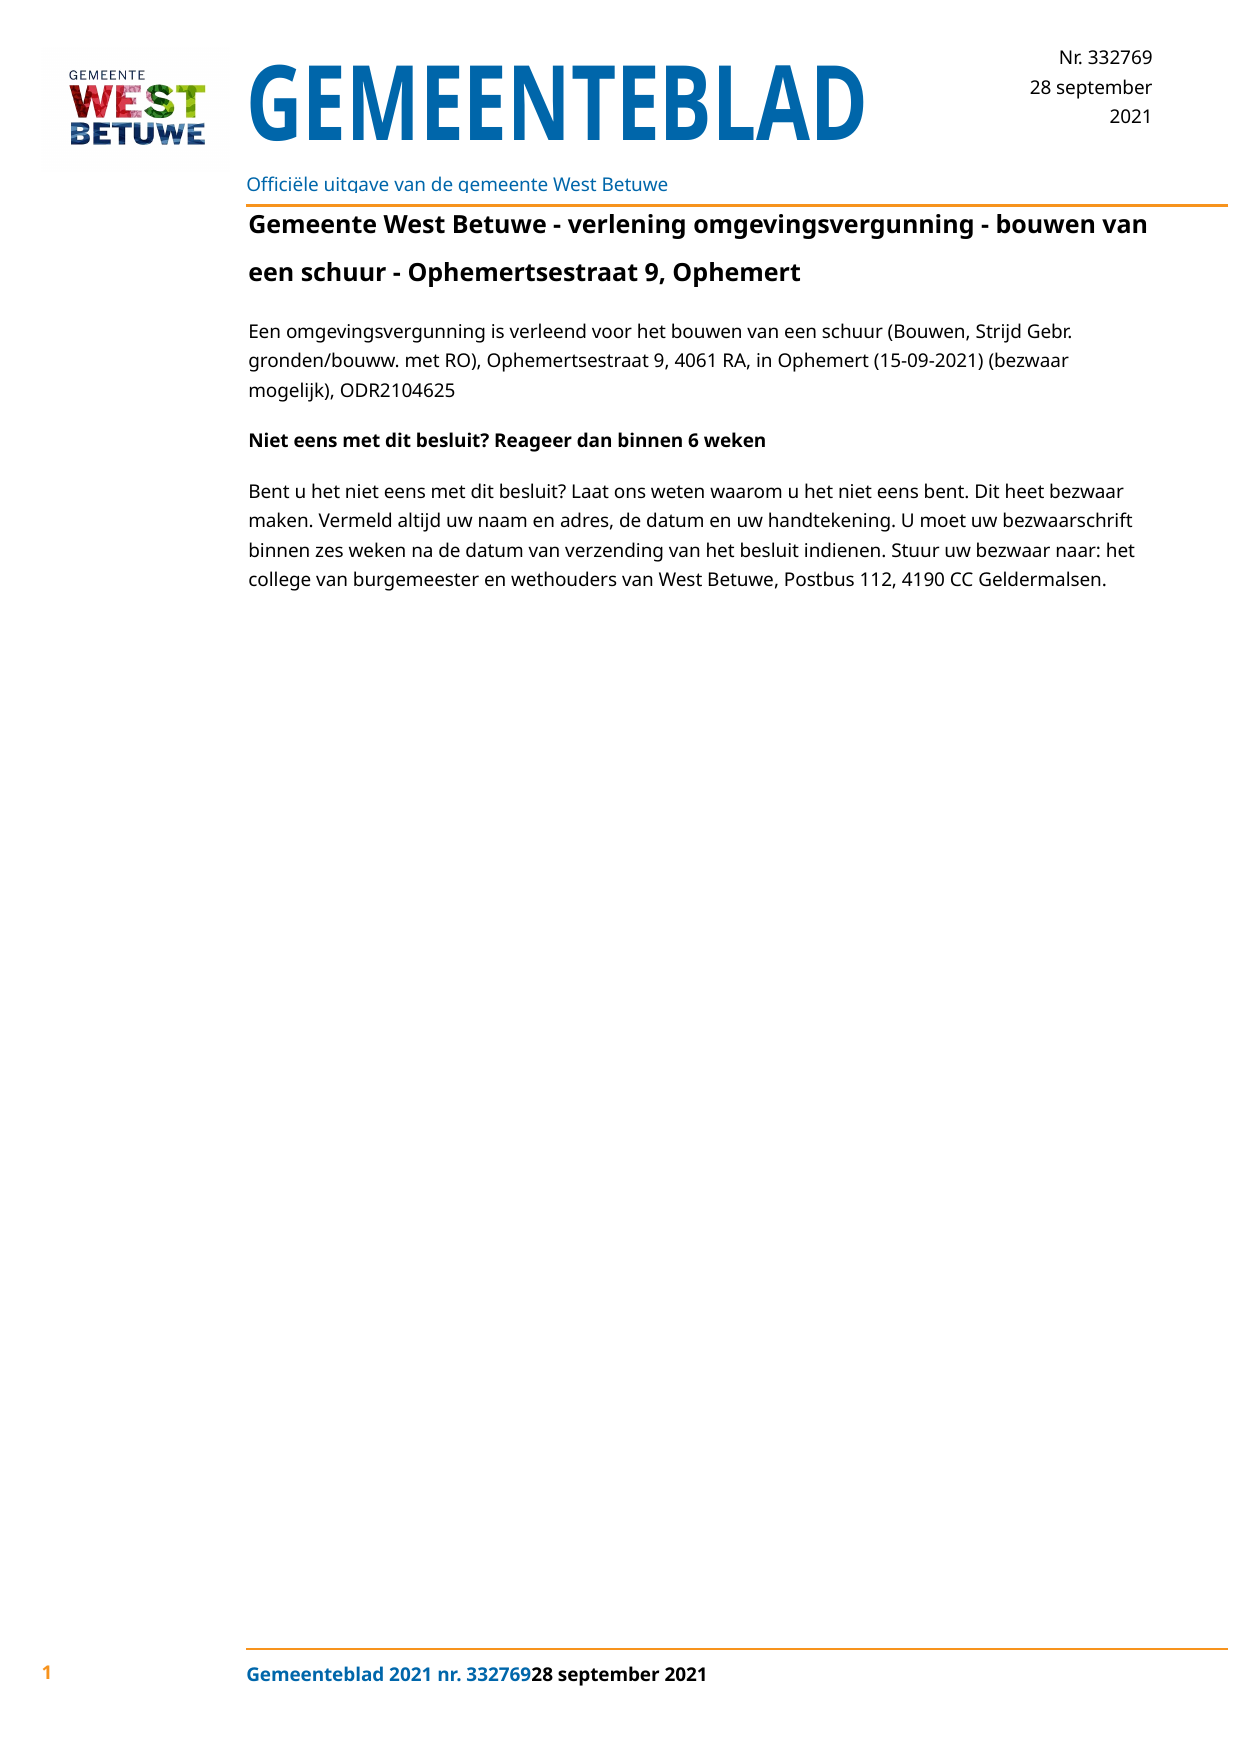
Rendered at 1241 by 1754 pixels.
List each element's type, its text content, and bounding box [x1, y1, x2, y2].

text Gemeente West Betuwe - verlening omgevingsvergunning - bouwen van een schuur - Ophemertsestraat 9, Ophemert [248, 207, 1152, 288]
text Niet eens met dit besluit? Reageer dan binnen 6 weken [248, 427, 1152, 453]
text Bent u het niet eens met dit besluit? Laat ons weten waarom u het niet eens bent. Dit heet bezwaar maken. Vermeld altijd uw naam en adres, de datum en uw handtekening. U moet uw bezwaarschrift binnen zes weken na de datum van verzending van het besluit indienen. Stuur uw bezwaar naar: het college van burgemeester en wethouders van West Betuwe, Postbus 112, 4190 CC Geldermalsen. [248, 478, 1152, 592]
picture [41, 47, 231, 172]
text Een omgevingsvergunning is verleend voor het bouwen van een schuur (Bouwen, Strijd Gebr. gronden/bouww. met RO), Ophemertsestraat 9, 4061 RA, in Ophemert (15-09-2021) (bezwaar mogelijk), ODR2104625 [248, 318, 1152, 403]
